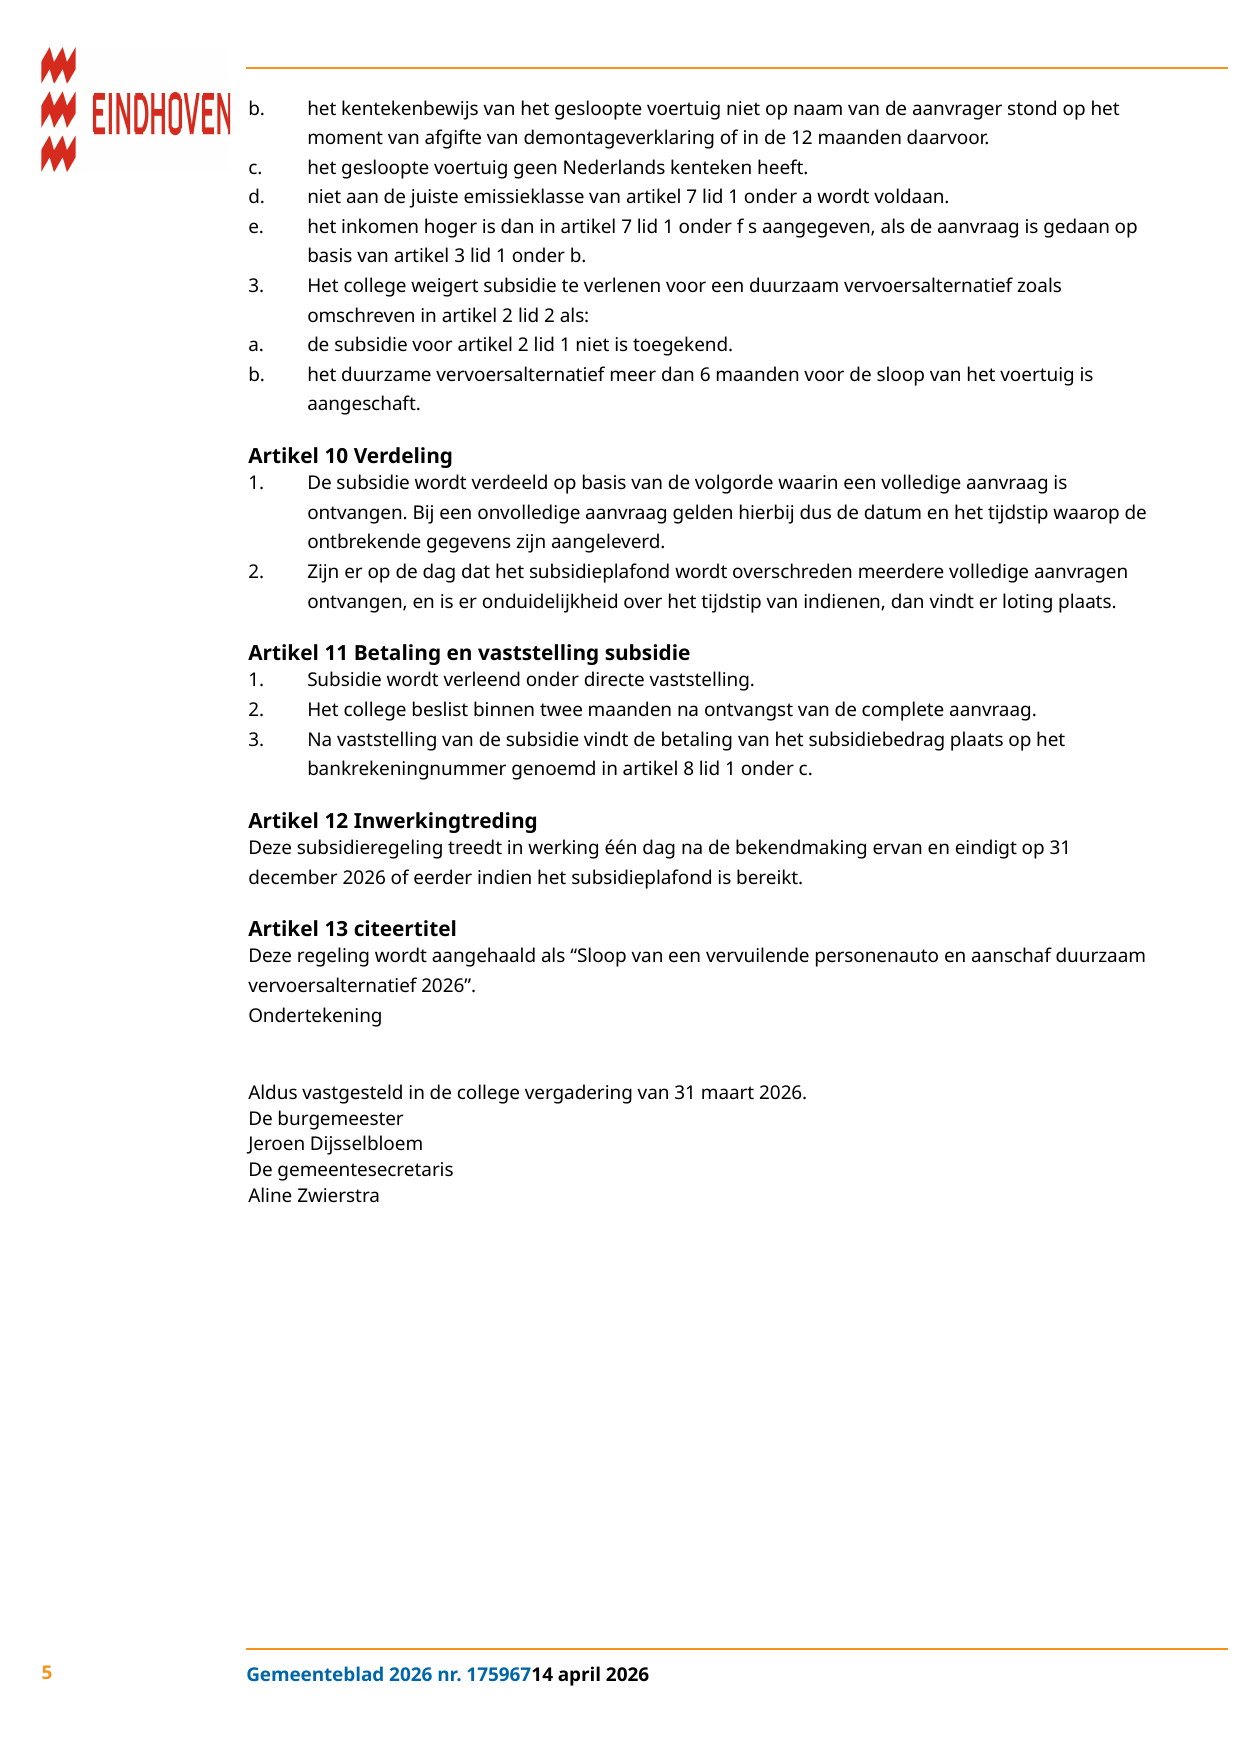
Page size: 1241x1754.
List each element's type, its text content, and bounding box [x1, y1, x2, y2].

text Aldus vastgesteld in de college vergadering van 31 maart 2026. [248, 1079, 1152, 1105]
text Artikel 13 citeertitel [248, 914, 1152, 943]
text Deze subsidieregeling treedt in werking één dag na de bekendmaking ervan en eindigt op 31 december 2026 of eerder indien het subsidieplafond is bereikt. [248, 834, 1152, 889]
list de subsidie voor artikel 2 lid 1 niet is toegekend. [248, 331, 1152, 357]
list het inkomen hoger is dan in artikel 7 lid 1 onder f s aangegeven, als de aanvraag is gedaan op basis van artikel 3 lid 1 onder b. [248, 213, 1152, 268]
text Artikel 10 Verdeling [248, 441, 1152, 469]
text Jeroen Dijsselbloem [248, 1131, 1152, 1156]
text De burgemeester [248, 1105, 1152, 1131]
list De subsidie wordt verdeeld op basis van de volgorde waarin een volledige aanvraag is ontvangen. Bij een onvolledige aanvraag gelden hierbij dus de datum en het tijdstip waarop de ontbrekende gegevens zijn aangeleverd. [248, 469, 1152, 554]
list het kentekenbewijs van het gesloopte voertuig niet op naam van de aanvrager stond op het moment van afgifte van demontageverklaring of in de 12 maanden daarvoor. [248, 95, 1152, 150]
list Subsidie wordt verleend onder directe vaststelling. [248, 667, 1152, 692]
list het duurzame vervoersalternatief meer dan 6 maanden voor de sloop van het voertuig is aangeschaft. [248, 361, 1152, 416]
text De gemeentesecretaris [248, 1156, 1152, 1182]
list het gesloopte voertuig geen Nederlands kenteken heeft. [248, 154, 1152, 180]
picture [41, 47, 231, 172]
list Het college beslist binnen twee maanden na ontvangst van de complete aanvraag. [248, 696, 1152, 722]
list Zijn er op de dag dat het subsidieplafond wordt overschreden meerdere volledige aanvragen ontvangen, en is er onduidelijkheid over het tijdstip van indienen, dan vindt er loting plaats. [248, 558, 1152, 613]
text Aline Zwierstra [248, 1182, 1152, 1208]
text Ondertekening [248, 1002, 1152, 1028]
list niet aan de juiste emissieklasse van artikel 7 lid 1 onder a wordt voldaan. [248, 183, 1152, 209]
list Het college weigert subsidie te verlenen voor een duurzaam vervoersalternatief zoals omschreven in artikel 2 lid 2 als: [248, 272, 1152, 328]
list Na vaststelling van de subsidie vindt de betaling van het subsidiebedrag plaats op het bankrekeningnummer genoemd in artikel 8 lid 1 onder c. [248, 726, 1152, 781]
text Artikel 12 Inwerkingtreding [248, 806, 1152, 834]
text Artikel 11 Betaling en vaststelling subsidie [248, 638, 1152, 667]
text Deze regeling wordt aangehaald als “Sloop van een vervuilende personenauto en aanschaf duurzaam vervoersalternatief 2026”. [248, 943, 1152, 998]
